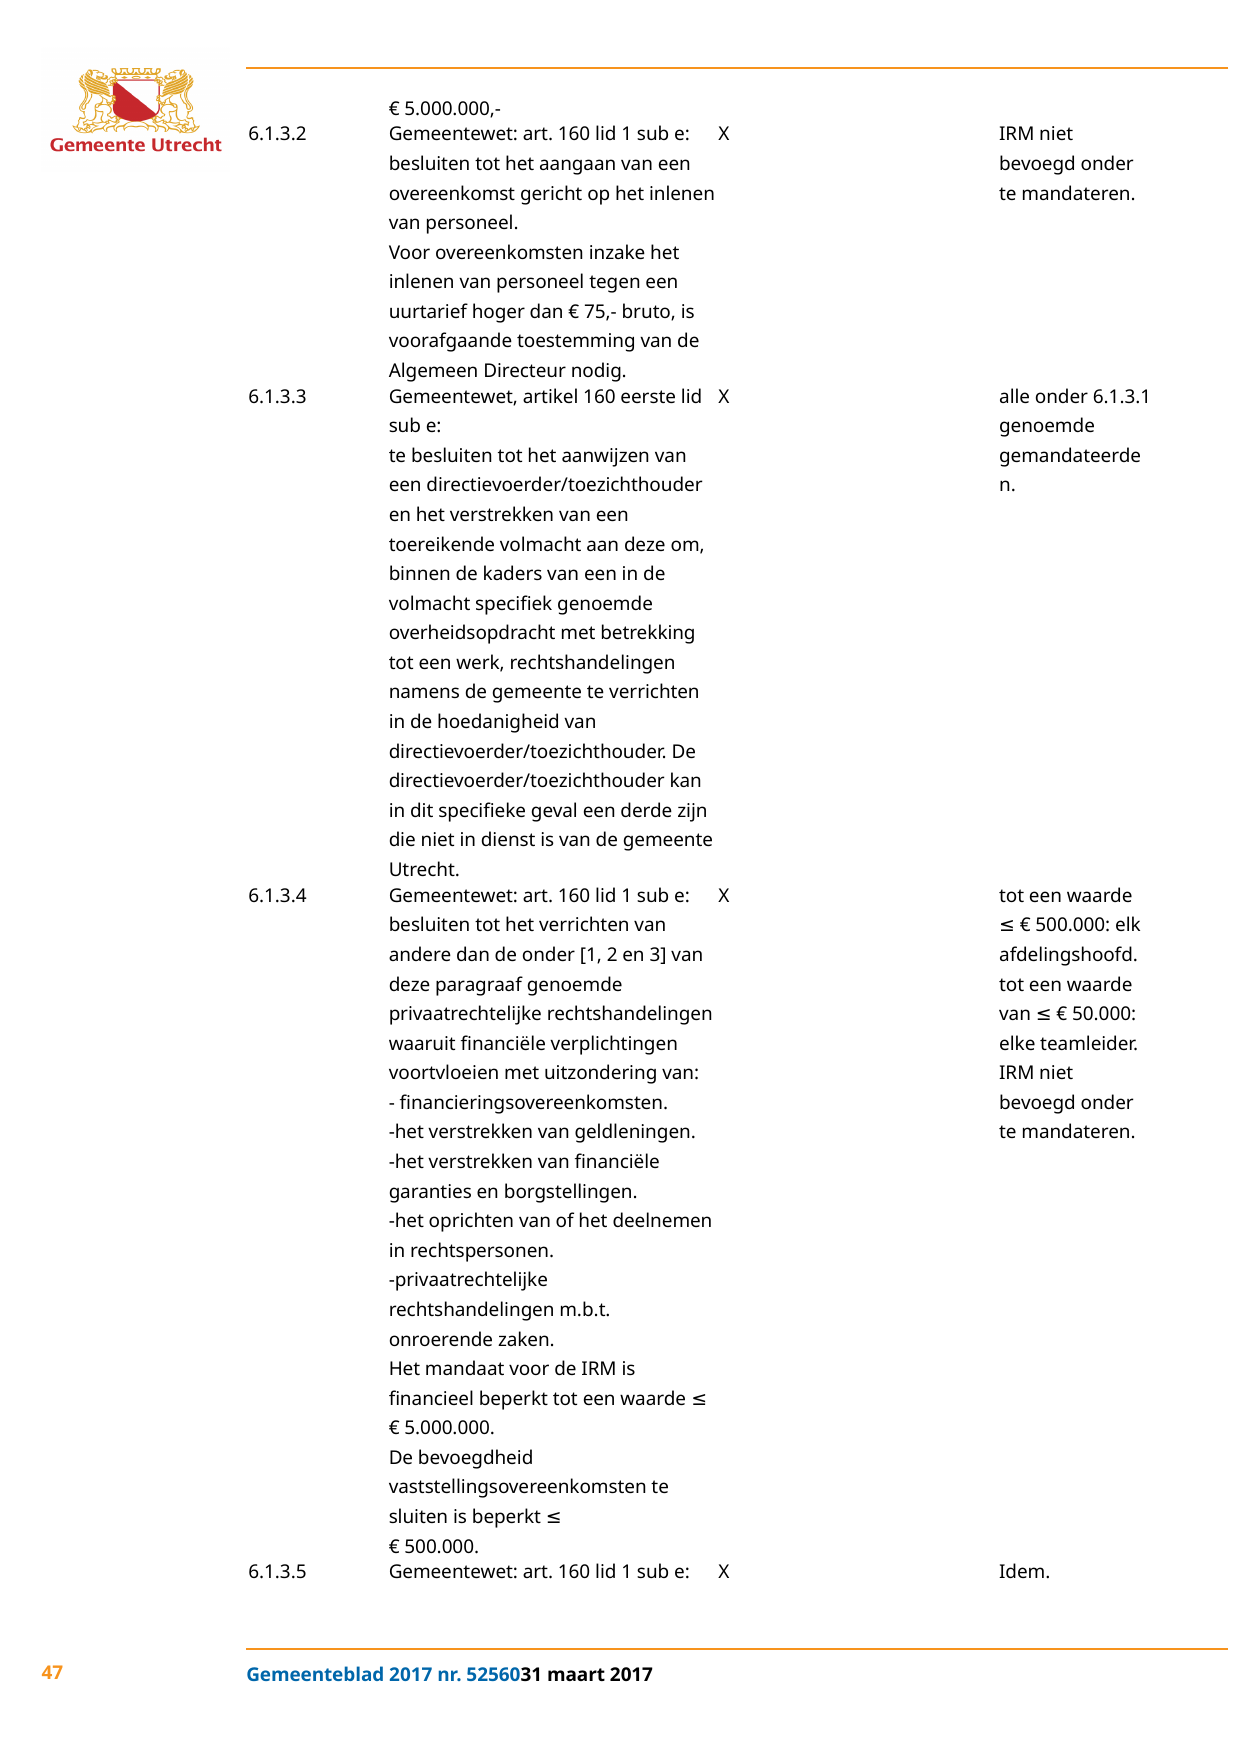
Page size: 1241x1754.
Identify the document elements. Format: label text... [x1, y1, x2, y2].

table_cell [859, 1559, 999, 1584]
table_cell [859, 95, 999, 121]
table_cell 6.1.3.2 [248, 121, 388, 383]
table_cell Gemeentewet, artikel 160 eerste lid sub e: te besluiten tot het aanwijzen van een directievoerder/toezichthouder en het verstrekken van een toereikende volmacht aan deze om, binnen de kaders van een in de volmacht specifiek genoemde overheidsopdracht met betrekking tot een werk, rechtshandelingen namens de gemeente te verrichten in de hoedanigheid van directievoerder/toezichthouder. De directievoerder/toezichthouder kan in dit specifieke geval een derde zijn die niet in dienst is van de gemeente Utrecht. [389, 383, 718, 882]
table_cell X [718, 882, 858, 1558]
table_cell Idem. [999, 1559, 1152, 1584]
table_cell € 5.000.000,- [389, 95, 718, 121]
table_cell [718, 95, 858, 121]
table_cell 6.1.3.4 [248, 882, 388, 1558]
picture [41, 47, 231, 172]
table_cell [248, 95, 388, 121]
table_cell [859, 882, 999, 1558]
table_cell [999, 95, 1152, 121]
table_cell alle onder 6.1.3.1 genoemde gemandateerden. [999, 383, 1152, 882]
table_cell IRM niet bevoegd onder te mandateren. [999, 121, 1152, 383]
table_cell [859, 121, 999, 383]
table_cell 6.1.3.3 [248, 383, 388, 882]
table_cell tot een waarde ≤ € 500.000: elk afdelingshoofd. tot een waarde van ≤ € 50.000: elke teamleider. IRM niet bevoegd onder te mandateren. [999, 882, 1152, 1558]
table_cell 6.1.3.5 [248, 1559, 388, 1584]
table_cell X [718, 121, 858, 383]
table_cell X [718, 383, 858, 882]
table_cell X [718, 1559, 858, 1584]
table_cell Gemeentewet: art. 160 lid 1 sub e: besluiten tot het verrichten van andere dan de onder [1, 2 en 3] van deze paragraaf genoemde privaatrechtelijke rechtshandelingen waaruit financiële verplichtingen voortvloeien met uitzondering van: - financieringsovereenkomsten. -het verstrekken van geldleningen. -het verstrekken van financiële garanties en borgstellingen. -het oprichten van of het deelnemen in rechtspersonen. -privaatrechtelijke rechtshandelingen m.b.t. onroerende zaken. Het mandaat voor de IRM is financieel beperkt tot een waarde ≤ € 5.000.000. De bevoegdheid vaststellingsovereenkomsten te sluiten is beperkt ≤ € 500.000. [389, 882, 718, 1558]
table_cell [859, 383, 999, 882]
table_cell Gemeentewet: art. 160 lid 1 sub e: [389, 1559, 718, 1584]
table_cell Gemeentewet: art. 160 lid 1 sub e: besluiten tot het aangaan van een overeenkomst gericht op het inlenen van personeel. Voor overeenkomsten inzake het inlenen van personeel tegen een uurtarief hoger dan € 75,- bruto, is voorafgaande toestemming van de Algemeen Directeur nodig. [389, 121, 718, 383]
